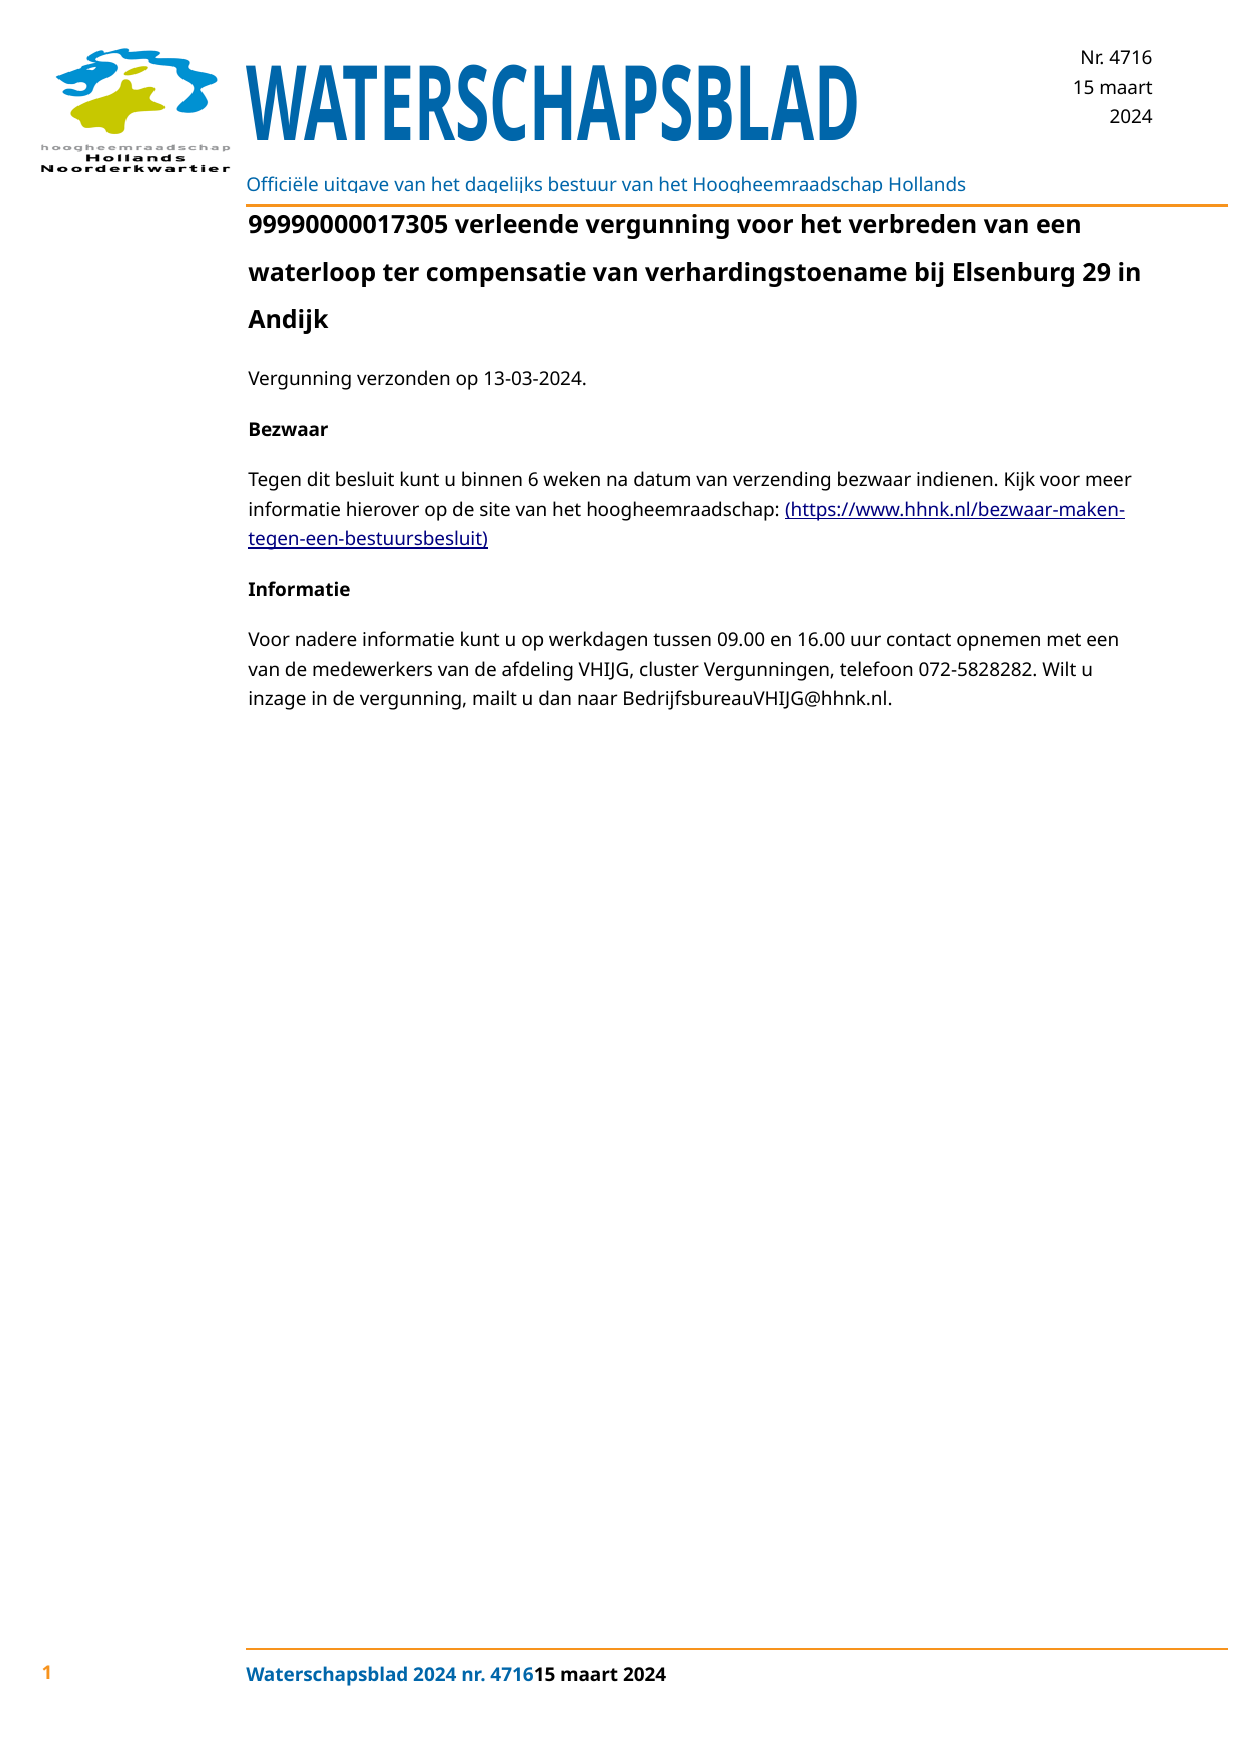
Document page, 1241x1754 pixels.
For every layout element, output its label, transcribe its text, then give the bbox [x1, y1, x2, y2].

picture [41, 47, 231, 172]
text Vergunning verzonden op 13-03-2024. [248, 366, 1152, 391]
text Informatie [248, 576, 1152, 602]
text 99990000017305 verleende vergunning voor het verbreden van een waterloop ter compensatie van verhardingstoename bij Elsenburg 29 in Andijk [248, 207, 1152, 336]
text Voor nadere informatie kunt u op werkdagen tussen 09.00 en 16.00 uur contact opnemen met een van de medewerkers van de afdeling VHIJG, cluster Vergunningen, telefoon 072-5828282. Wilt u inzage in de vergunning, mailt u dan naar BedrijfsbureauVHIJG@hhnk.nl. [248, 626, 1152, 711]
text Bezwaar [248, 416, 1152, 442]
text Tegen dit besluit kunt u binnen 6 weken na datum van verzending bezwaar indienen. Kijk voor meer informatie hierover op de site van het hoogheemraadschap: (https://www.hhnk.nl/bezwaar-maken-tegen-een-bestuursbesluit) [248, 466, 1152, 551]
